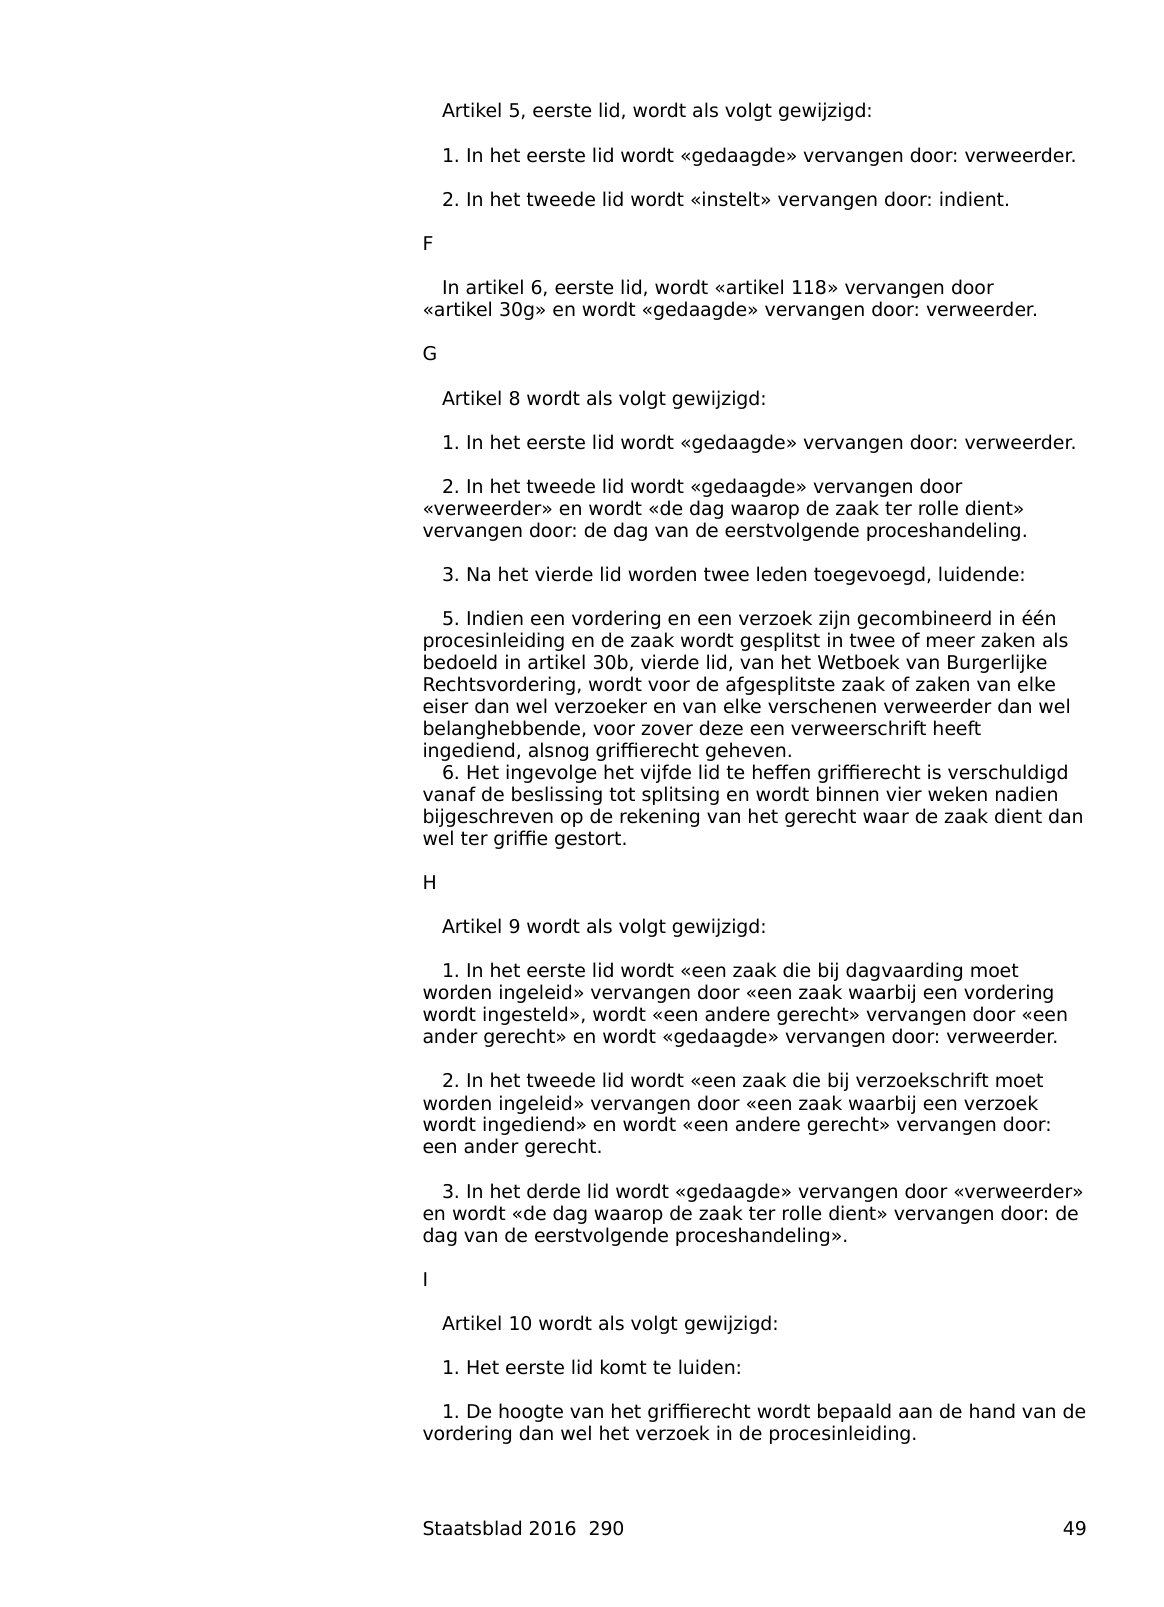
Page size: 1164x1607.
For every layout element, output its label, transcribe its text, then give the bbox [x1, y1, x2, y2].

text Artikel 8 wordt als volgt gewijzigd: [422, 387, 1087, 409]
text 3. Na het vierde lid worden twee leden toegevoegd, luidende: [422, 564, 1087, 586]
text I [422, 1269, 1087, 1291]
text Artikel 9 wordt als volgt gewijzigd: [422, 916, 1087, 938]
text G [422, 343, 1087, 365]
text 2. In het tweede lid wordt «een zaak die bij verzoekschrift moet worden ingeleid» vervangen door «een zaak waarbij een verzoek wordt ingediend» en wordt «een andere gerecht» vervangen door: een ander gerecht. [422, 1070, 1087, 1158]
text Artikel 10 wordt als volgt gewijzigd: [422, 1313, 1087, 1335]
text In artikel 6, eerste lid, wordt «artikel 118» vervangen door «artikel 30g» en wordt «gedaagde» vervangen door: verweerder. [422, 277, 1087, 321]
text 3. In het derde lid wordt «gedaagde» vervangen door «verweerder» en wordt «de dag waarop de zaak ter rolle dient» vervangen door: de dag van de eerstvolgende proceshandeling». [422, 1181, 1087, 1246]
text 2. In het tweede lid wordt «gedaagde» vervangen door «verweerder» en wordt «de dag waarop de zaak ter rolle dient» vervangen door: de dag van de eerstvolgende proceshandeling. [422, 476, 1087, 542]
text 1. In het eerste lid wordt «een zaak die bij dagvaarding moet worden ingeleid» vervangen door «een zaak waarbij een vordering wordt ingesteld», wordt «een andere gerecht» vervangen door «een ander gerecht» en wordt «gedaagde» vervangen door: verweerder. [422, 960, 1087, 1048]
text 1. Het eerste lid komt te luiden: [422, 1357, 1087, 1379]
text H [422, 872, 1087, 894]
text 1. In het eerste lid wordt «gedaagde» vervangen door: verweerder. [422, 432, 1087, 453]
text F [422, 233, 1087, 255]
text 1. In het eerste lid wordt «gedaagde» vervangen door: verweerder. [422, 144, 1087, 167]
text 6. Het ingevolge het vijfde lid te heffen griffierecht is verschuldigd vanaf de beslissing tot splitsing en wordt binnen vier weken nadien bijgeschreven op de rekening van het gerecht waar de zaak dient dan wel ter griffie gestort. [422, 762, 1087, 850]
text 1. De hoogte van het griffierecht wordt bepaald aan de hand van de vordering dan wel het verzoek in de procesinleiding. [422, 1401, 1087, 1445]
text Artikel 5, eerste lid, wordt als volgt gewijzigd: [422, 100, 1087, 122]
text 2. In het tweede lid wordt «instelt» vervangen door: indient. [422, 189, 1087, 211]
text 5. Indien een vordering en een verzoek zijn gecombineerd in één procesinleiding en de zaak wordt gesplitst in twee of meer zaken als bedoeld in artikel 30b, vierde lid, van het Wetboek van Burgerlijke Rechtsvordering, wordt voor de afgesplitste zaak of zaken van elke eiser dan wel verzoeker en van elke verschenen verweerder dan wel belanghebbende, voor zover deze een verweerschrift heeft ingediend, alsnog griffierecht geheven. [422, 608, 1087, 762]
